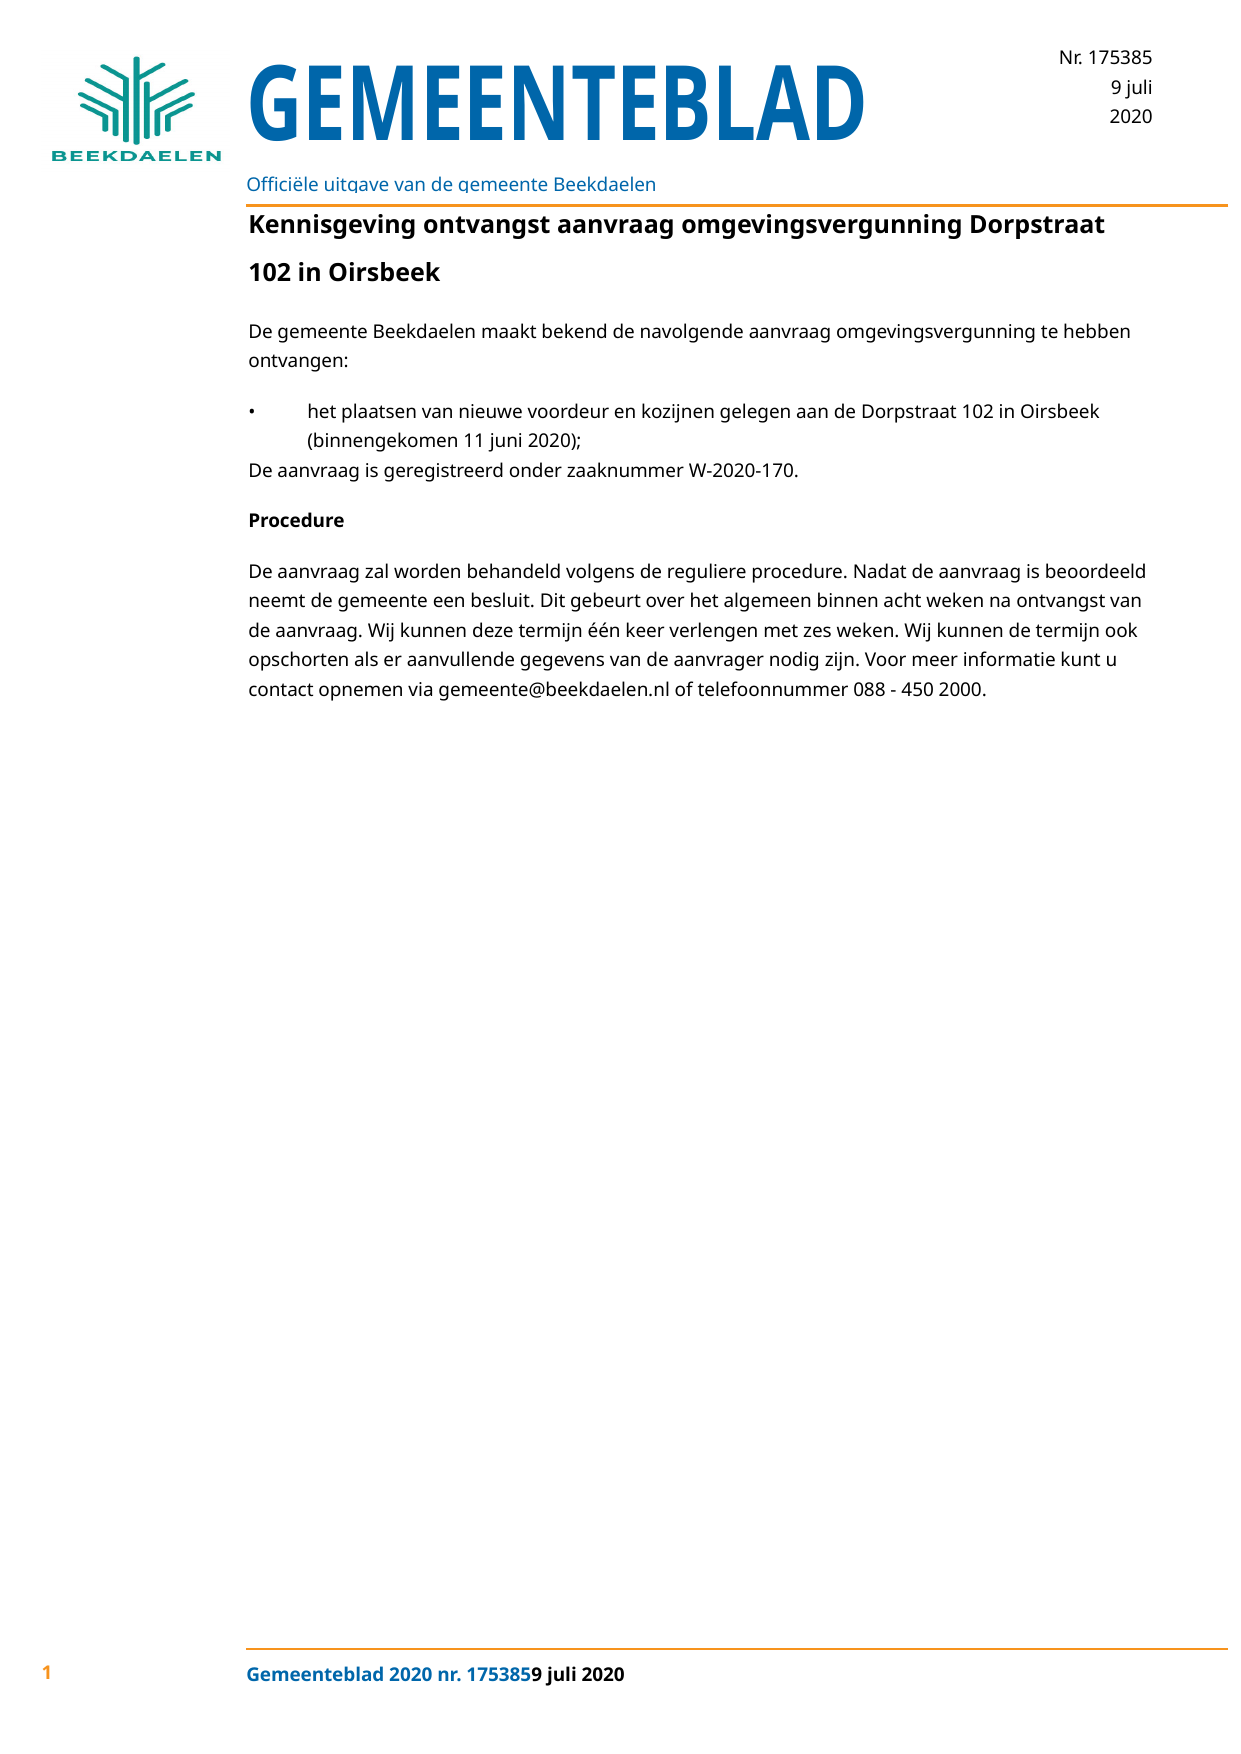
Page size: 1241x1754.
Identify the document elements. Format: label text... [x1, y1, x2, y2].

list het plaatsen van nieuwe voordeur en kozijnen gelegen aan de Dorpstraat 102 in Oirsbeek (binnengekomen 11 juni 2020); [248, 398, 1152, 453]
text Kennisgeving ontvangst aanvraag omgevingsvergunning Dorpstraat 102 in Oirsbeek [248, 207, 1152, 288]
text Procedure [248, 507, 1152, 533]
text De aanvraag is geregistreerd onder zaaknummer W-2020-170. [248, 457, 1152, 483]
text De aanvraag zal worden behandeld volgens de reguliere procedure. Nadat de aanvraag is beoordeeld neemt de gemeente een besluit. Dit gebeurt over het algemeen binnen acht weken na ontvangst van de aanvraag. Wij kunnen deze termijn één keer verlengen met zes weken. Wij kunnen de termijn ook opschorten als er aanvullende gegevens van de aanvrager nodig zijn. Voor meer informatie kunt u contact opnemen via gemeente@beekdaelen.nl of telefoonnummer 088 - 450 2000. [248, 558, 1152, 702]
text De gemeente Beekdaelen maakt bekend de navolgende aanvraag omgevingsvergunning te hebben ontvangen: [248, 318, 1152, 373]
picture [41, 47, 231, 172]
